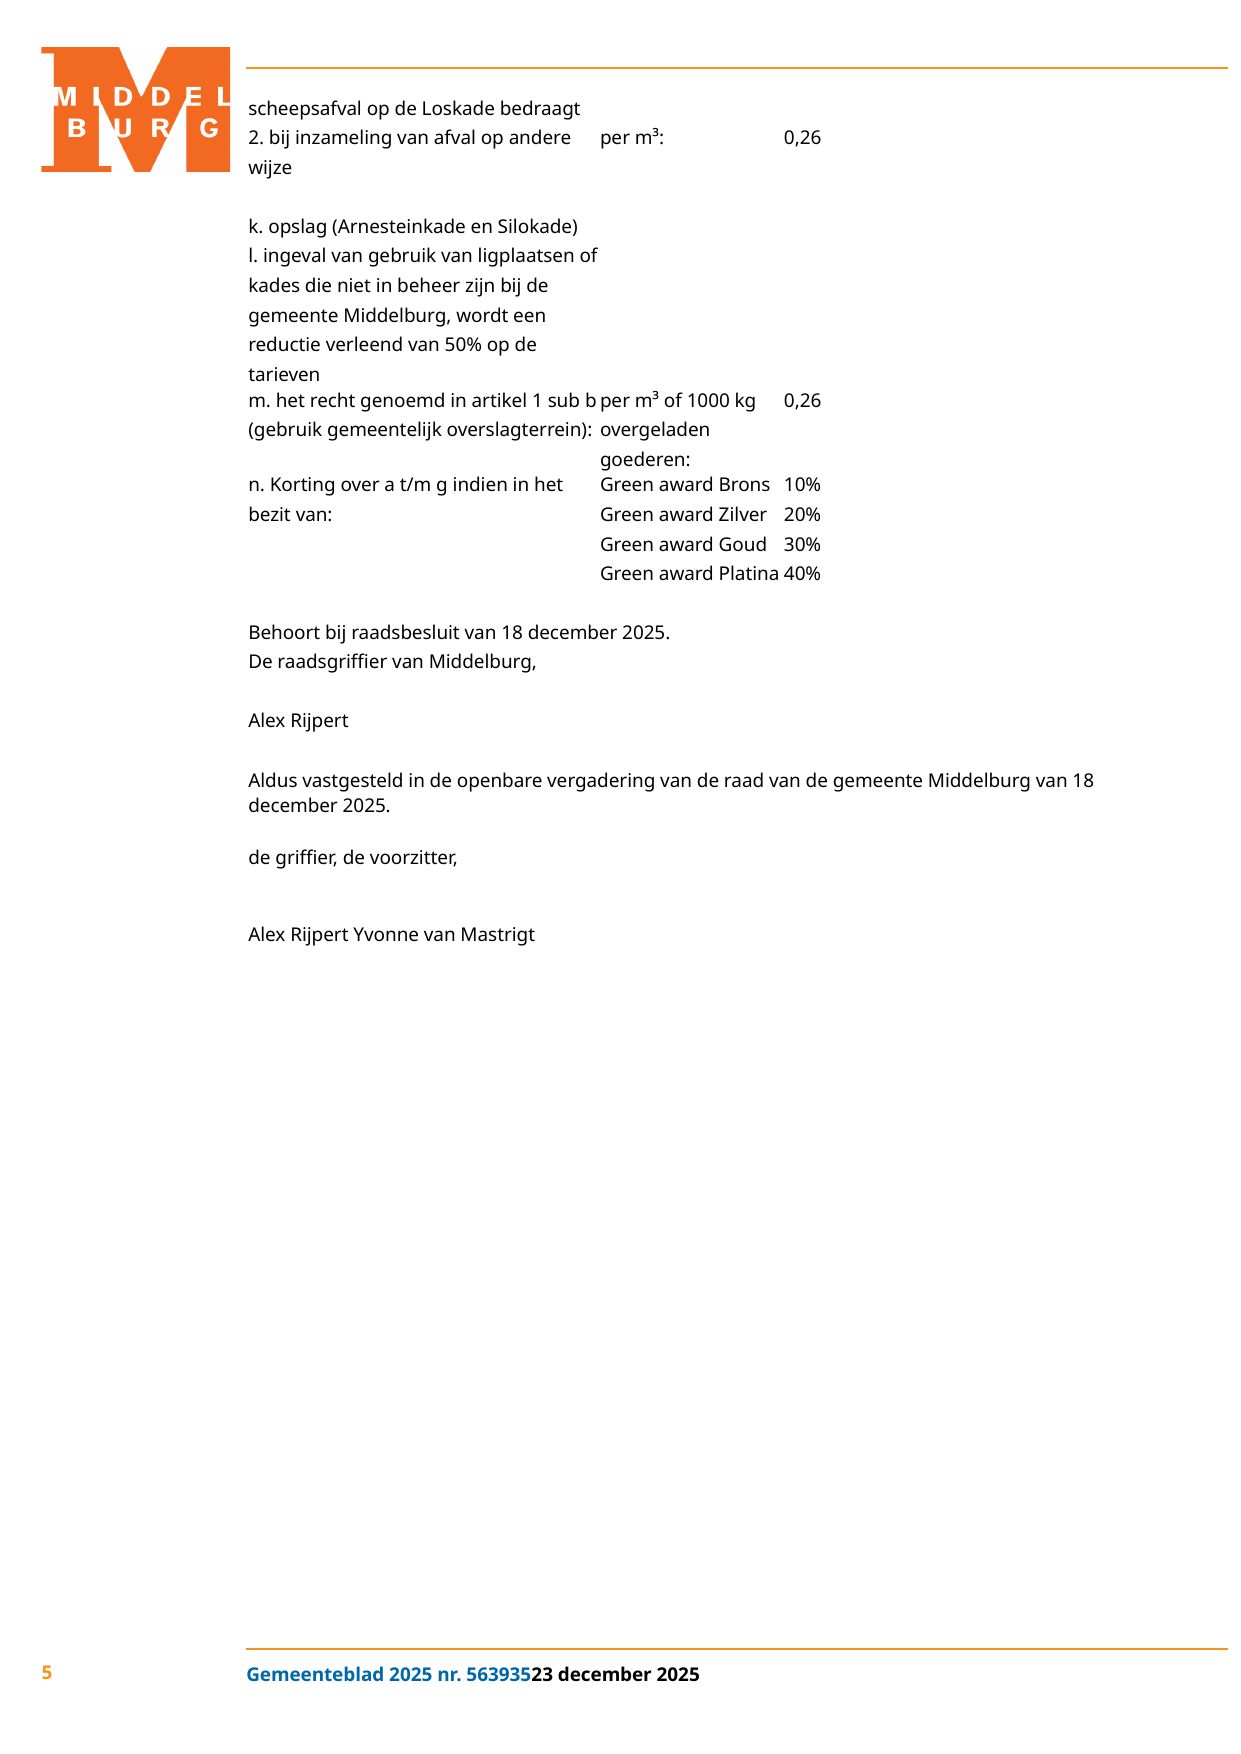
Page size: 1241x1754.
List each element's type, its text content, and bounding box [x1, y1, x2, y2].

table_cell [968, 95, 1152, 387]
picture [41, 47, 231, 172]
table_cell [968, 472, 1152, 586]
table_cell scheepsafval op de Loskade bedraagt 2. bij inzameling van afval op andere wijze k. opslag (Arnesteinkade en Silokade) l. ingeval van gebruik van ligplaatsen of kades die niet in beheer zijn bij de gemeente Middelburg, wordt een reductie verleend van 50% op de tarieven [248, 95, 600, 387]
table_cell n. Korting over a t/m g indien in het bezit van: [248, 472, 600, 586]
table_cell [968, 387, 1152, 472]
text Aldus vastgesteld in de openbare vergadering van de raad van de gemeente Middelburg van 18 december 2025. [248, 767, 1152, 818]
table_cell m. het recht genoemd in artikel 1 sub b (gebruik gemeentelijk overslagterrein): [248, 387, 600, 472]
text de griffier, de voorzitter, [248, 844, 1152, 870]
table_cell per m³ of 1000 kg overgeladen goederen: [600, 387, 784, 472]
table_cell 0,26 [784, 387, 968, 472]
table_cell Green award Brons Green award Zilver Green award Goud Green award Platina [600, 472, 784, 586]
table_cell 0,26 [784, 95, 968, 387]
text Behoort bij raadsbesluit van 18 december 2025. [248, 619, 1152, 645]
text De raadsgriffier van Middelburg, [248, 648, 1152, 674]
table_cell 10% 20% 30% 40% [784, 472, 968, 586]
table_cell per m³: [600, 95, 784, 387]
text Alex Rijpert Yvonne van Mastrigt [248, 921, 1152, 947]
text Alex Rijpert [248, 708, 1152, 733]
